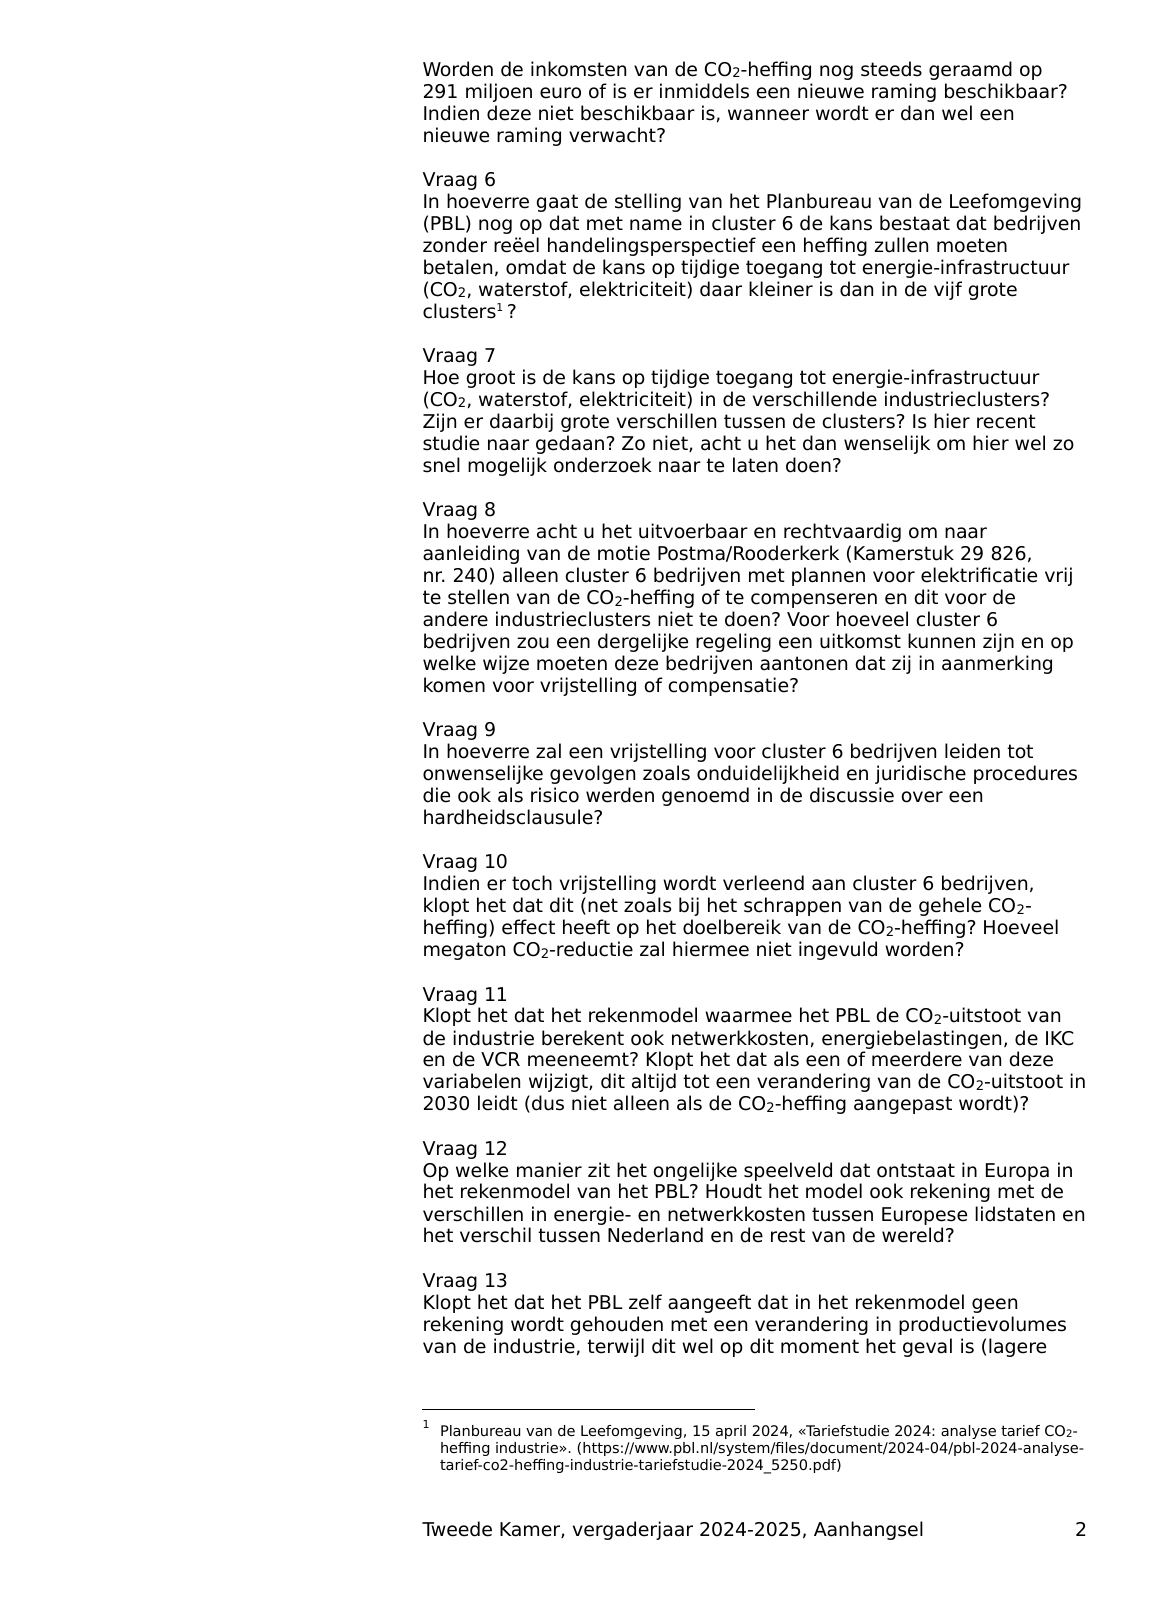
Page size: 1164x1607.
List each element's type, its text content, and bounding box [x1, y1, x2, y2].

text Klopt het dat het PBL zelf aangeeft dat in het rekenmodel geen rekening wordt gehouden met een verandering in productievolumes van de industrie, terwijl dit wel op dit moment het geval is (lagere [422, 1292, 1087, 1357]
text Klopt het dat het rekenmodel waarmee het PBL de CO2-uitstoot van de industrie berekent ook netwerkkosten, energiebelastingen, de IKC en de VCR meeneemt? Klopt het dat als een of meerdere van deze variabelen wijzigt, dit altijd tot een verandering van de CO2-uitstoot in 2030 leidt (dus niet alleen als de CO2-heffing aangepast wordt)? [422, 1005, 1087, 1115]
text Indien er toch vrijstelling wordt verleend aan cluster 6 bedrijven, klopt het dat dit (net zoals bij het schrappen van de gehele CO2-heffing) effect heeft op het doelbereik van de CO2-heffing? Hoeveel megaton CO2-reductie zal hiermee niet ingevuld worden? [422, 873, 1087, 961]
text In hoeverre acht u het uitvoerbaar en rechtvaardig om naar aanleiding van de motie Postma/Rooderkerk (Kamerstuk 29 826, nr. 240) alleen cluster 6 bedrijven met plannen voor elektrificatie vrij te stellen van de CO2-heffing of te compenseren en dit voor de andere industrieclusters niet te doen? Voor hoeveel cluster 6 bedrijven zou een dergelijke regeling een uitkomst kunnen zijn en op welke wijze moeten deze bedrijven aantonen dat zij in aanmerking komen voor vrijstelling of compensatie? [422, 521, 1087, 697]
text Vraag 13 [422, 1269, 1087, 1292]
text Planbureau van de Leefomgeving, 15 april 2024, «Tariefstudie 2024: analyse tarief CO2-heffing industrie». (https://www.pbl.nl/system/files/document/2024-04/pbl-2024-analyse-tarief-co2-heffing-industrie-tariefstudie-2024_5250.pdf) [422, 1418, 1087, 1474]
text In hoeverre zal een vrijstelling voor cluster 6 bedrijven leiden tot onwenselijke gevolgen zoals onduidelijkheid en juridische procedures die ook als risico werden genoemd in de discussie over een hardheidsclausule? [422, 741, 1087, 829]
text Vraag 6 [422, 169, 1087, 191]
text Hoe groot is de kans op tijdige toegang tot energie-infrastructuur (CO2, waterstof, elektriciteit) in de verschillende industrieclusters? Zijn er daarbij grote verschillen tussen de clusters? Is hier recent studie naar gedaan? Zo niet, acht u het dan wenselijk om hier wel zo snel mogelijk onderzoek naar te laten doen? [422, 367, 1087, 477]
text Vraag 8 [422, 499, 1087, 521]
text Vraag 11 [422, 983, 1087, 1005]
text Op welke manier zit het ongelijke speelveld dat ontstaat in Europa in het rekenmodel van het PBL? Houdt het model ook rekening met de verschillen in energie- en netwerkkosten tussen Europese lidstaten en het verschil tussen Nederland en de rest van de wereld? [422, 1159, 1087, 1247]
text Vraag 7 [422, 345, 1087, 367]
text In hoeverre gaat de stelling van het Planbureau van de Leefomgeving (PBL) nog op dat met name in cluster 6 de kans bestaat dat bedrijven zonder reëel handelingsperspectief een heffing zullen moeten betalen, omdat de kans op tijdige toegang tot energie-infrastructuur (CO2, waterstof, elektriciteit) daar kleiner is dan in de vijf grote clusters? [422, 191, 1087, 323]
text Vraag 10 [422, 851, 1087, 873]
text Vraag 12 [422, 1137, 1087, 1159]
text Vraag 9 [422, 719, 1087, 741]
text Worden de inkomsten van de CO2-heffing nog steeds geraamd op 291 miljoen euro of is er inmiddels een nieuwe raming beschikbaar? Indien deze niet beschikbaar is, wanneer wordt er dan wel een nieuwe raming verwacht? [422, 59, 1087, 147]
